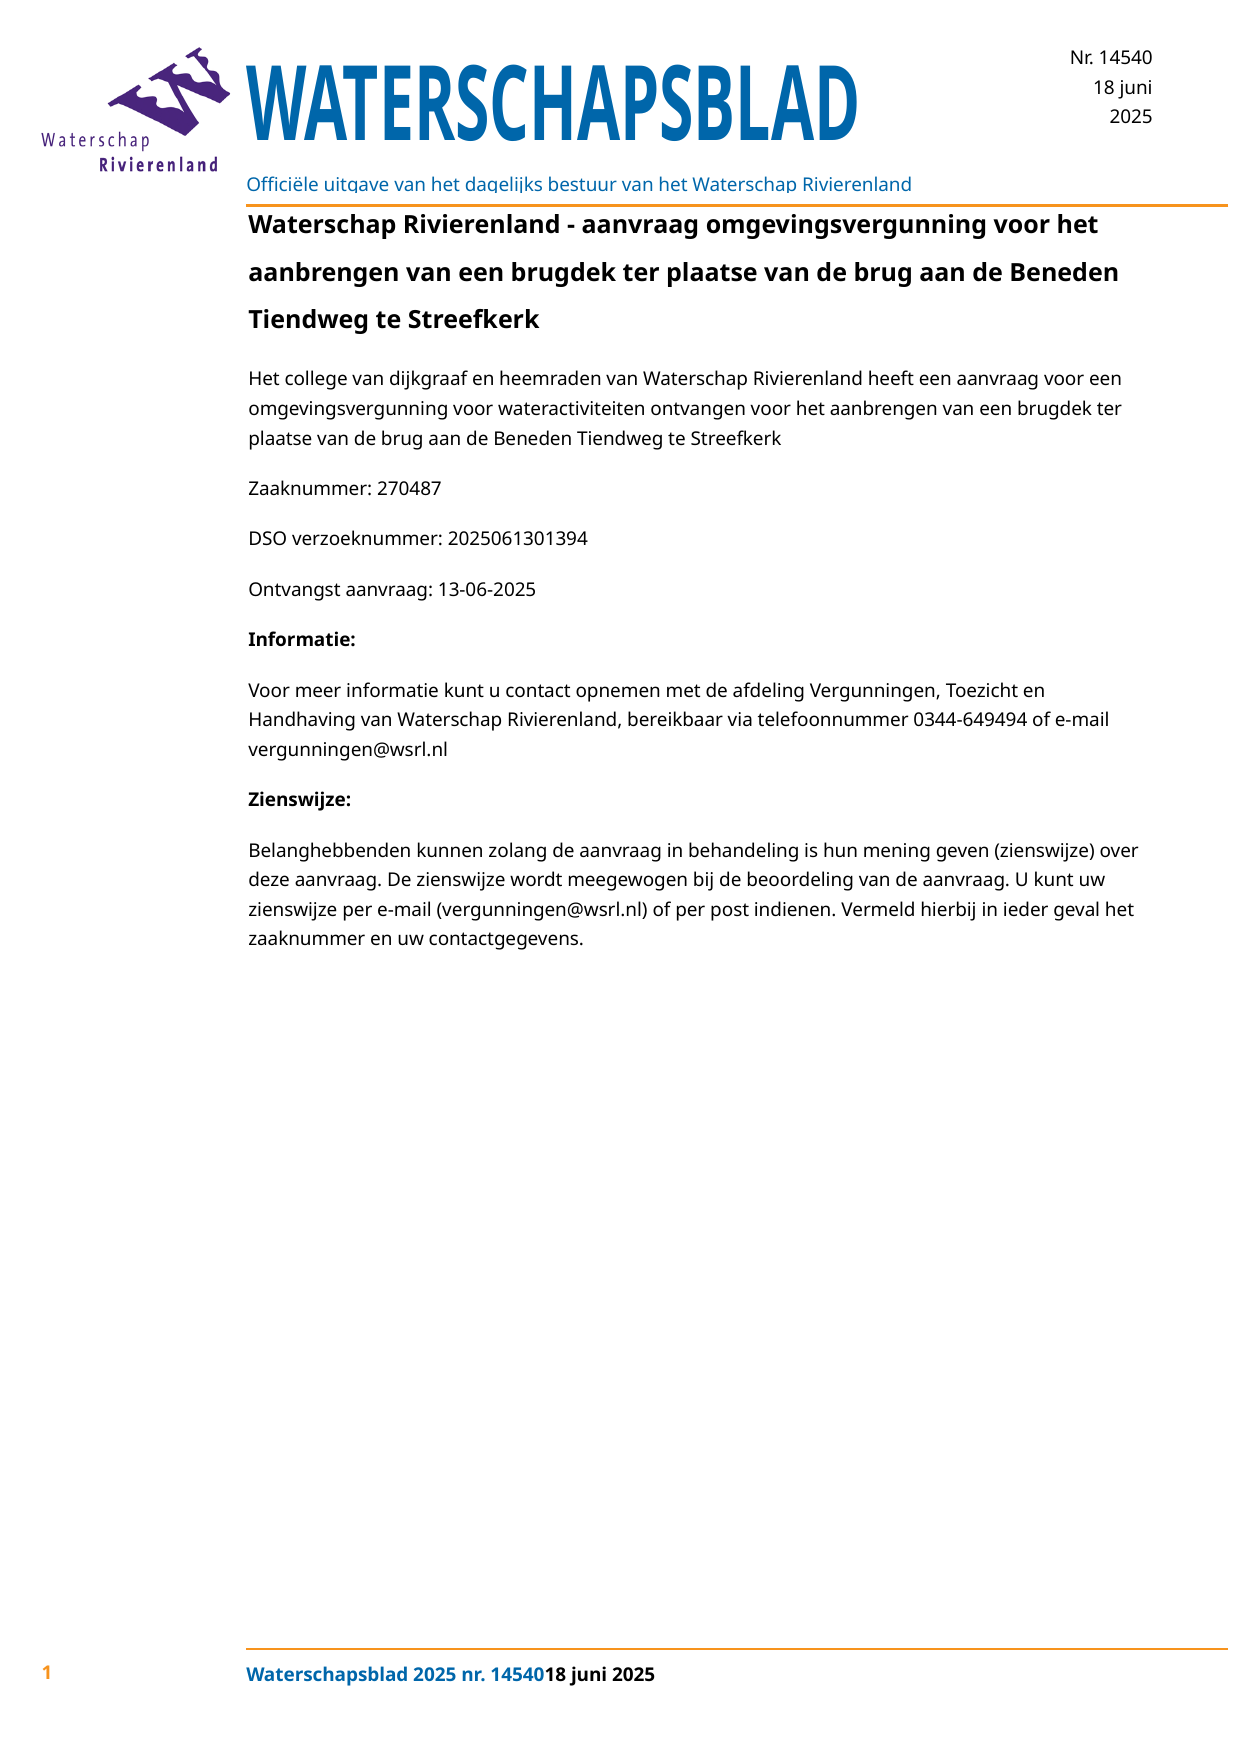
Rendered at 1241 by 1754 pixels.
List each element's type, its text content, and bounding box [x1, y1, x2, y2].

picture [41, 47, 231, 172]
text Zienswijze: [248, 786, 1152, 812]
text Informatie: [248, 626, 1152, 652]
text DSO verzoeknummer: 2025061301394 [248, 526, 1152, 551]
text Zaaknummer: 270487 [248, 475, 1152, 501]
text Ontvangst aanvraag: 13-06-2025 [248, 576, 1152, 602]
text Waterschap Rivierenland - aanvraag omgevingsvergunning voor het aanbrengen van een brugdek ter plaatse van de brug aan de Beneden Tiendweg te Streefkerk [248, 207, 1152, 336]
text Het college van dijkgraaf en heemraden van Waterschap Rivierenland heeft een aanvraag voor een omgevingsvergunning voor wateractiviteiten ontvangen voor het aanbrengen van een brugdek ter plaatse van de brug aan de Beneden Tiendweg te Streefkerk [248, 366, 1152, 450]
text Voor meer informatie kunt u contact opnemen met de afdeling Vergunningen, Toezicht en Handhaving van Waterschap Rivierenland, bereikbaar via telefoonnummer 0344-649494 of e-mail vergunningen@wsrl.nl [248, 677, 1152, 762]
text Belanghebbenden kunnen zolang de aanvraag in behandeling is hun mening geven (zienswijze) over deze aanvraag. De zienswijze wordt meegewogen bij de beoordeling van de aanvraag. U kunt uw zienswijze per e-mail (vergunningen@wsrl.nl) of per post indienen. Vermeld hierbij in ieder geval het zaaknummer en uw contactgegevens. [248, 837, 1152, 951]
